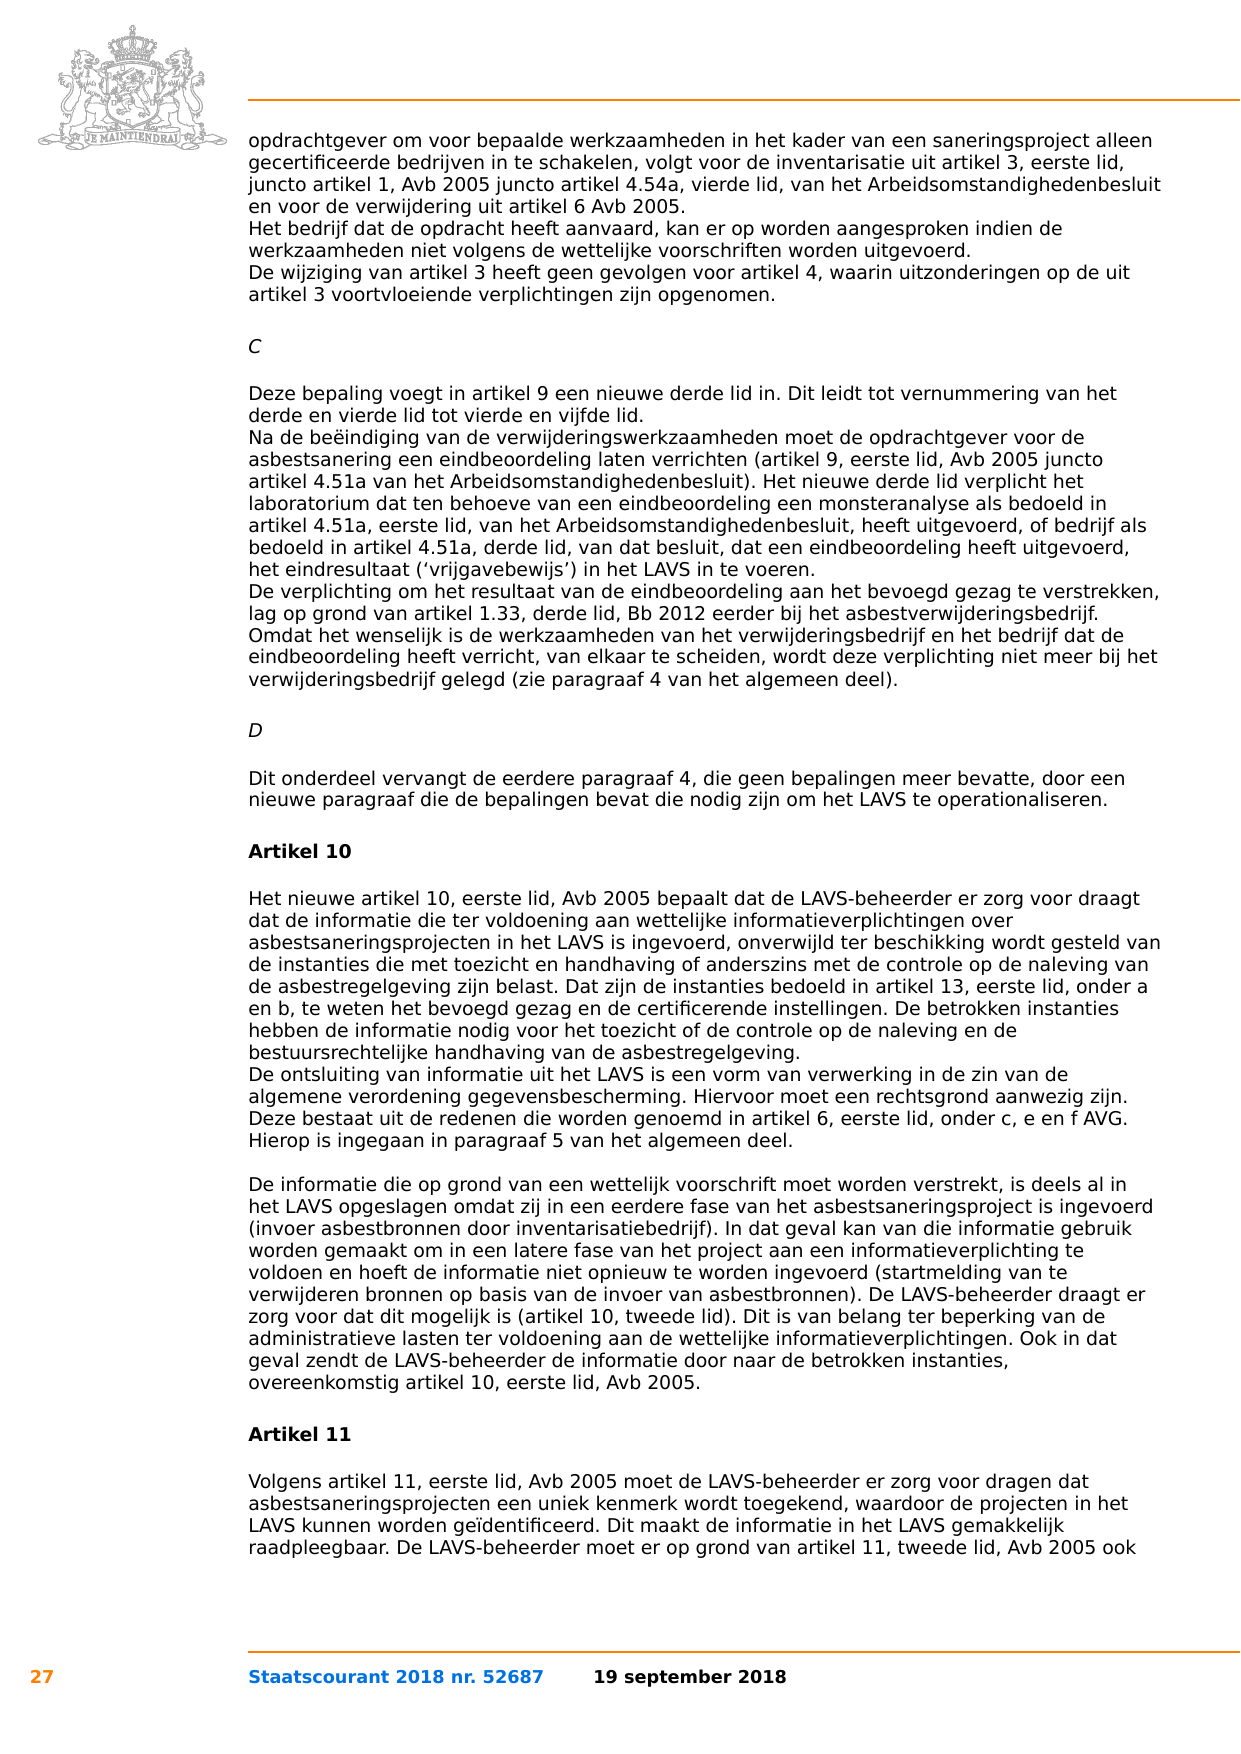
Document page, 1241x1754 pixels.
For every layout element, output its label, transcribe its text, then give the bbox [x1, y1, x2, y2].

text De wijziging van artikel 3 heeft geen gevolgen voor artikel 4, waarin uitzonderingen op de uit artikel 3 voortvloeiende verplichtingen zijn opgenomen. [248, 262, 1163, 306]
text De ontsluiting van informatie uit het LAVS is een vorm van verwerking in de zin van de algemene verordening gegevensbescherming. Hiervoor moet een rechtsgrond aanwezig zijn. Deze bestaat uit de redenen die worden genoemd in artikel 6, eerste lid, onder c, e en f AVG. Hierop is ingegaan in paragraaf 5 van het algemeen deel. [248, 1064, 1163, 1152]
text Na de beëindiging van de verwijderingswerkzaamheden moet de opdrachtgever voor de asbestsanering een eindbeoordeling laten verrichten (artikel 9, eerste lid, Avb 2005 juncto artikel 4.51a van het Arbeidsomstandighedenbesluit). Het nieuwe derde lid verplicht het laboratorium dat ten behoeve van een eindbeoordeling een monsteranalyse als bedoeld in artikel 4.51a, eerste lid, van het Arbeidsomstandighedenbesluit, heeft uitgevoerd, of bedrijf als bedoeld in artikel 4.51a, derde lid, van dat besluit, dat een eindbeoordeling heeft uitgevoerd, het eindresultaat (‘vrijgavebewijs’) in het LAVS in te voeren. [248, 427, 1163, 581]
text Deze bepaling voegt in artikel 9 een nieuwe derde lid in. Dit leidt tot vernummering van het derde en vierde lid tot vierde en vijfde lid. [248, 383, 1163, 427]
text Volgens artikel 11, eerste lid, Avb 2005 moet de LAVS-beheerder er zorg voor dragen dat asbestsaneringsprojecten een uniek kenmerk wordt toegekend, waardoor de projecten in het LAVS kunnen worden geïdentificeerd. Dit maakt de informatie in het LAVS gemakkelijk raadpleegbaar. De LAVS-beheerder moet er op grond van artikel 11, tweede lid, Avb 2005 ook [248, 1471, 1163, 1559]
text Het nieuwe artikel 10, eerste lid, Avb 2005 bepaalt dat de LAVS-beheerder er zorg voor draagt dat de informatie die ter voldoening aan wettelijke informatieverplichtingen over asbestsaneringsprojecten in het LAVS is ingevoerd, onverwijld ter beschikking wordt gesteld van de instanties die met toezicht en handhaving of anderszins met de controle op de naleving van de asbestregelgeving zijn belast. Dat zijn de instanties bedoeld in artikel 13, eerste lid, onder a en b, te weten het bevoegd gezag en de certificerende instellingen. De betrokken instanties hebben de informatie nodig voor het toezicht of de controle op de naleving en de bestuursrechtelijke handhaving van de asbestregelgeving. [248, 888, 1163, 1064]
text opdrachtgever om voor bepaalde werkzaamheden in het kader van een saneringsproject alleen gecertificeerde bedrijven in te schakelen, volgt voor de inventarisatie uit artikel 3, eerste lid, juncto artikel 1, Avb 2005 juncto artikel 4.54a, vierde lid, van het Arbeidsomstandighedenbesluit en voor de verwijdering uit artikel 6 Avb 2005. [248, 130, 1163, 218]
subtitle D [248, 720, 1163, 742]
text Dit onderdeel vervangt de eerdere paragraaf 4, die geen bepalingen meer bevatte, door een nieuwe paragraaf die de bepalingen bevat die nodig zijn om het LAVS te operationaliseren. [248, 767, 1163, 811]
text De verplichting om het resultaat van de eindbeoordeling aan het bevoegd gezag te verstrekken, lag op grond van artikel 1.33, derde lid, Bb 2012 eerder bij het asbestverwijderingsbedrijf. Omdat het wenselijk is de werkzaamheden van het verwijderingsbedrijf en het bedrijf dat de eindbeoordeling heeft verricht, van elkaar te scheiden, wordt deze verplichting niet meer bij het verwijderingsbedrijf gelegd (zie paragraaf 4 van het algemeen deel). [248, 581, 1163, 690]
subtitle Artikel 10 [248, 841, 1163, 863]
picture [38, 25, 227, 150]
text Het bedrijf dat de opdracht heeft aanvaard, kan er op worden aangesproken indien de werkzaamheden niet volgens de wettelijke voorschriften worden uitgevoerd. [248, 218, 1163, 262]
subtitle Artikel 11 [248, 1424, 1163, 1446]
subtitle C [248, 336, 1163, 358]
text De informatie die op grond van een wettelijk voorschrift moet worden verstrekt, is deels al in het LAVS opgeslagen omdat zij in een eerdere fase van het asbestsaneringsproject is ingevoerd (invoer asbestbronnen door inventarisatiebedrijf). In dat geval kan van die informatie gebruik worden gemaakt om in een latere fase van het project aan een informatieverplichting te voldoen en hoeft de informatie niet opnieuw te worden ingevoerd (startmelding van te verwijderen bronnen op basis van de invoer van asbestbronnen). De LAVS-beheerder draagt er zorg voor dat dit mogelijk is (artikel 10, tweede lid). Dit is van belang ter beperking van de administratieve lasten ter voldoening aan de wettelijke informatieverplichtingen. Ook in dat geval zendt de LAVS-beheerder de informatie door naar de betrokken instanties, overeenkomstig artikel 10, eerste lid, Avb 2005. [248, 1174, 1163, 1394]
